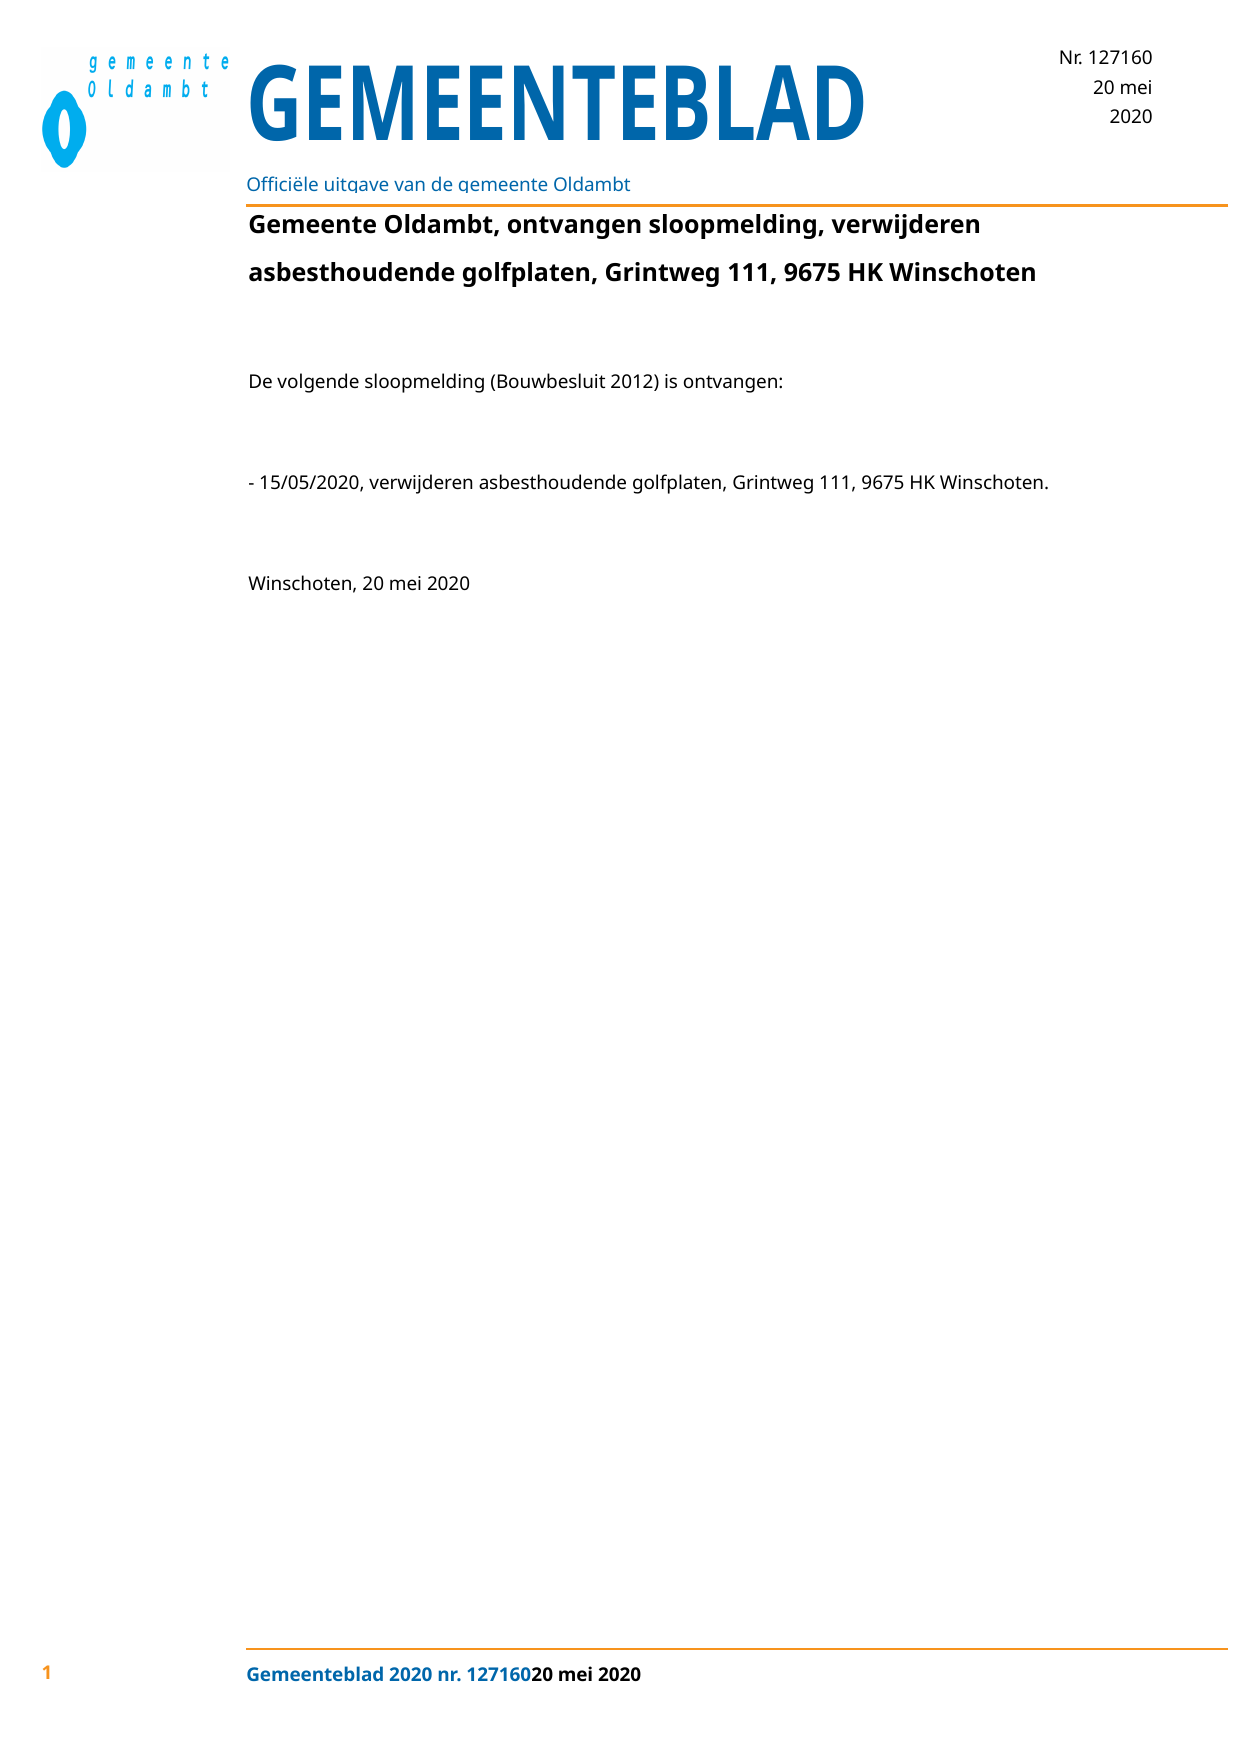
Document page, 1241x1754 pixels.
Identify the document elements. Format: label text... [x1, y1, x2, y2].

picture [41, 47, 231, 172]
text De volgende sloopmelding (Bouwbesluit 2012) is ontvangen: [248, 368, 1152, 394]
text Gemeente Oldambt, ontvangen sloopmelding, verwijderen asbesthoudende golfplaten, Grintweg 111, 9675 HK Winschoten [248, 207, 1152, 288]
text - 15/05/2020, verwijderen asbesthoudende golfplaten, Grintweg 111, 9675 HK Winschoten. [248, 469, 1152, 495]
text Winschoten, 20 mei 2020 [248, 570, 1152, 596]
